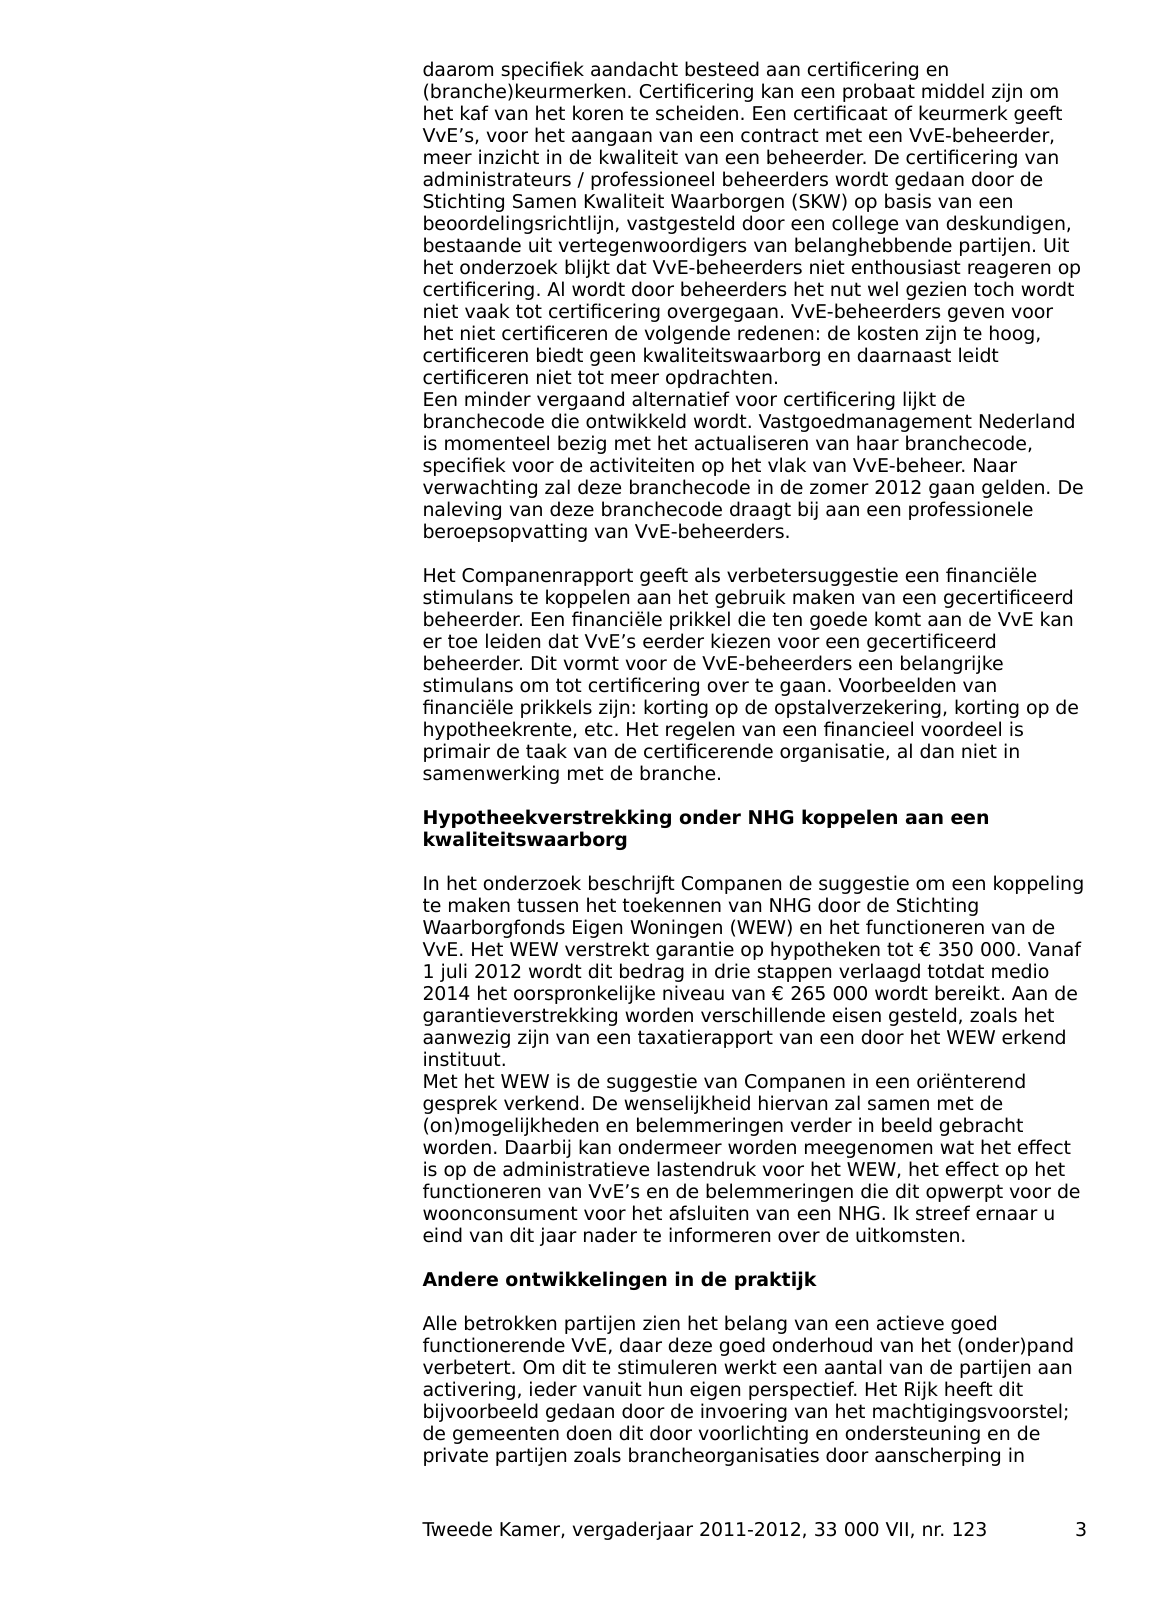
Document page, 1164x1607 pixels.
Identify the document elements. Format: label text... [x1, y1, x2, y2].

text In het onderzoek beschrijft Companen de suggestie om een koppeling te maken tussen het toekennen van NHG door de Stichting Waarborgfonds Eigen Woningen (WEW) en het functioneren van de VvE. Het WEW verstrekt garantie op hypotheken tot € 350 000. Vanaf 1 juli 2012 wordt dit bedrag in drie stappen verlaagd totdat medio 2014 het oorspronkelijke niveau van € 265 000 wordt bereikt. Aan de garantieverstrekking worden verschillende eisen gesteld, zoals het aanwezig zijn van een taxatierapport van een door het WEW erkend instituut. [422, 873, 1087, 1071]
subtitle Andere ontwikkelingen in de praktijk [422, 1269, 1087, 1291]
text Alle betrokken partijen zien het belang van een actieve goed functionerende VvE, daar deze goed onderhoud van het (onder)pand verbetert. Om dit te stimuleren werkt een aantal van de partijen aan activering, ieder vanuit hun eigen perspectief. Het Rijk heeft dit bijvoorbeeld gedaan door de invoering van het machtigingsvoorstel; de gemeenten doen dit door voorlichting en ondersteuning en de private partijen zoals brancheorganisaties door aanscherping in [422, 1313, 1087, 1467]
text Een minder vergaand alternatief voor certificering lijkt de branchecode die ontwikkeld wordt. Vastgoedmanagement Nederland is momenteel bezig met het actualiseren van haar branchecode, specifiek voor de activiteiten op het vlak van VvE-beheer. Naar verwachting zal deze branchecode in de zomer 2012 gaan gelden. De naleving van deze branchecode draagt bij aan een professionele beroepsopvatting van VvE-beheerders. [422, 389, 1087, 543]
text daarom specifiek aandacht besteed aan certificering en (branche)keurmerken. Certificering kan een probaat middel zijn om het kaf van het koren te scheiden. Een certificaat of keurmerk geeft VvE’s, voor het aangaan van een contract met een VvE-beheerder, meer inzicht in de kwaliteit van een beheerder. De certificering van administrateurs / professioneel beheerders wordt gedaan door de Stichting Samen Kwaliteit Waarborgen (SKW) op basis van een beoordelingsrichtlijn, vastgesteld door een college van deskundigen, bestaande uit vertegenwoordigers van belanghebbende partijen. Uit het onderzoek blijkt dat VvE-beheerders niet enthousiast reageren op certificering. Al wordt door beheerders het nut wel gezien toch wordt niet vaak tot certificering overgegaan. VvE-beheerders geven voor het niet certificeren de volgende redenen: de kosten zijn te hoog, certificeren biedt geen kwaliteitswaarborg en daarnaast leidt certificeren niet tot meer opdrachten. [422, 59, 1087, 389]
subtitle Hypotheekverstrekking onder NHG koppelen aan een kwaliteitswaarborg [422, 807, 1087, 851]
text Het Companenrapport geeft als verbetersuggestie een financiële stimulans te koppelen aan het gebruik maken van een gecertificeerd beheerder. Een financiële prikkel die ten goede komt aan de VvE kan er toe leiden dat VvE’s eerder kiezen voor een gecertificeerd beheerder. Dit vormt voor de VvE-beheerders een belangrijke stimulans om tot certificering over te gaan. Voorbeelden van financiële prikkels zijn: korting op de opstalverzekering, korting op de hypotheekrente, etc. Het regelen van een financieel voordeel is primair de taak van de certificerende organisatie, al dan niet in samenwerking met de branche. [422, 565, 1087, 784]
text Met het WEW is de suggestie van Companen in een oriënterend gesprek verkend. De wenselijkheid hiervan zal samen met de (on)mogelijkheden en belemmeringen verder in beeld gebracht worden. Daarbij kan ondermeer worden meegenomen wat het effect is op de administratieve lastendruk voor het WEW, het effect op het functioneren van VvE’s en de belemmeringen die dit opwerpt voor de woonconsument voor het afsluiten van een NHG. Ik streef ernaar u eind van dit jaar nader te informeren over de uitkomsten. [422, 1071, 1087, 1247]
